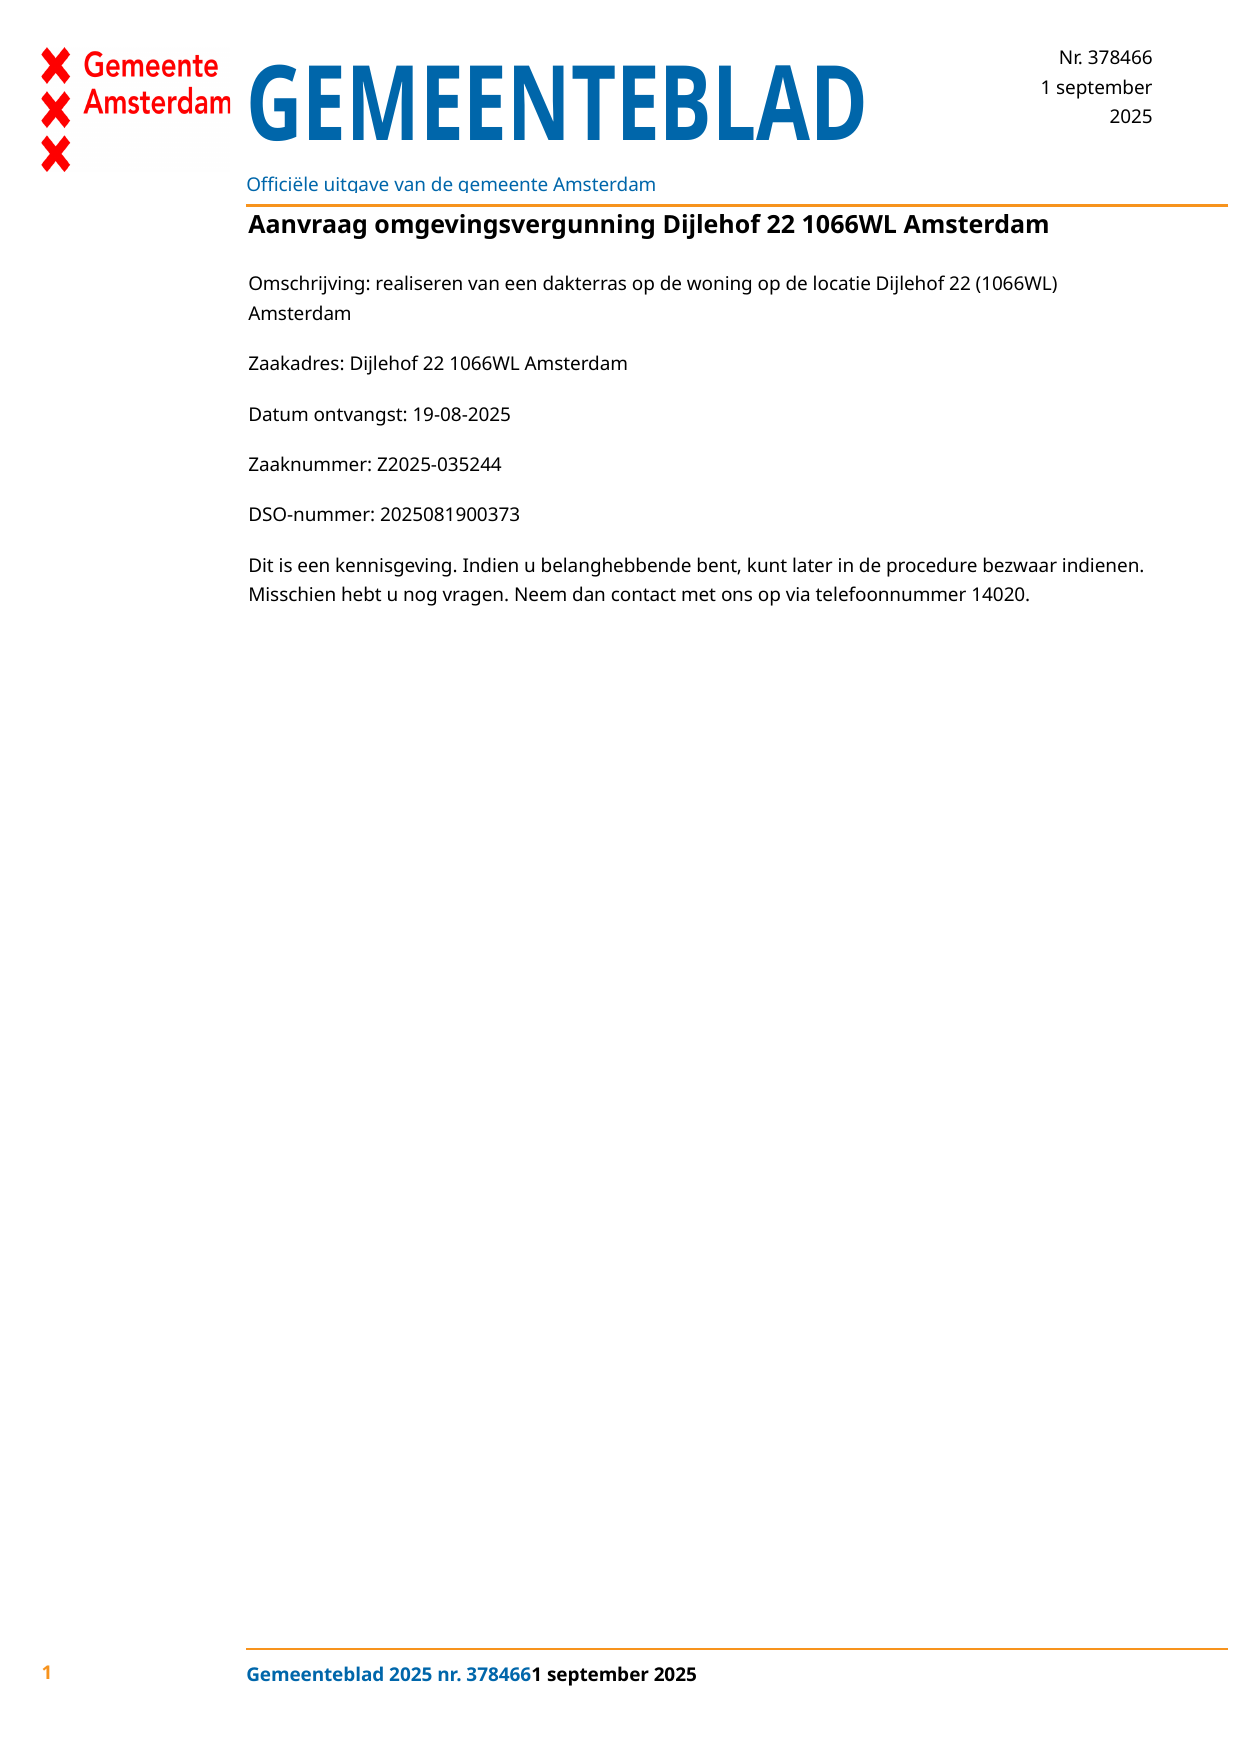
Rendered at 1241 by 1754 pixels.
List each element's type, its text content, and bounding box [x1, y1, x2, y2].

text Zaakadres: Dijlehof 22 1066WL Amsterdam [248, 350, 1152, 376]
text Datum ontvangst: 19-08-2025 [248, 401, 1152, 426]
text Aanvraag omgevingsvergunning Dijlehof 22 1066WL Amsterdam [248, 207, 1152, 241]
text DSO-nummer: 2025081900373 [248, 502, 1152, 527]
text Omschrijving: realiseren van een dakterras op de woning op de locatie Dijlehof 22 (1066WL) Amsterdam [248, 270, 1152, 326]
text Dit is een kennisgeving. Indien u belanghebbende bent, kunt later in de procedure bezwaar indienen. Misschien hebt u nog vragen. Neem dan contact met ons op via telefoonnummer 14020. [248, 552, 1152, 607]
picture [41, 47, 231, 172]
text Zaaknummer: Z2025-035244 [248, 451, 1152, 477]
